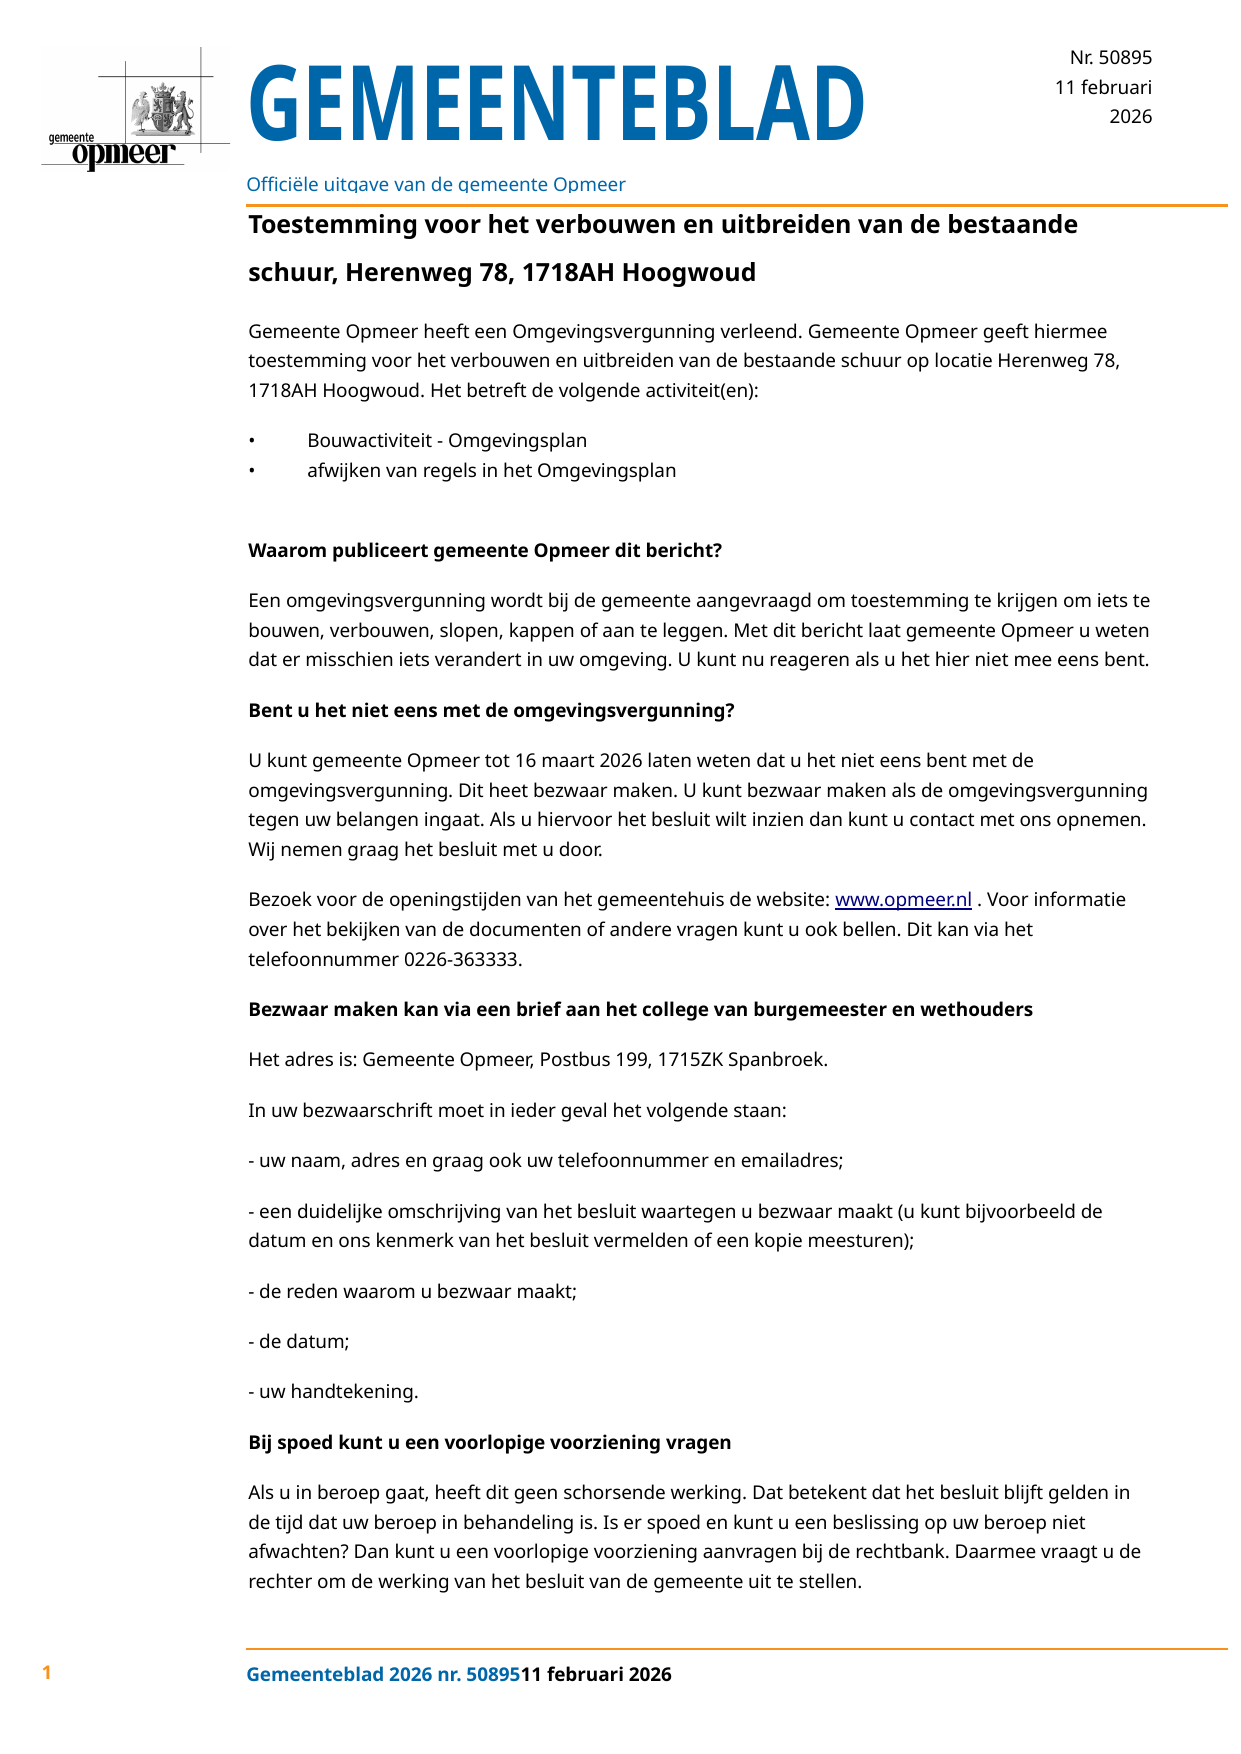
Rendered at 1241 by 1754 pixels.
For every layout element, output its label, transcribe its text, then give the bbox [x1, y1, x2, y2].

list afwijken van regels in het Omgevingsplan [248, 457, 1152, 483]
text U kunt gemeente Opmeer tot 16 maart 2026 laten weten dat u het niet eens bent met de omgevingsvergunning. Dit heet bezwaar maken. U kunt bezwaar maken als de omgevingsvergunning tegen uw belangen ingaat. Als u hiervoor het besluit wilt inzien dan kunt u contact met ons opnemen. Wij nemen graag het besluit met u door. [248, 747, 1152, 862]
text In uw bezwaarschrift moet in ieder geval het volgende staan: [248, 1097, 1152, 1123]
text - de reden waarom u bezwaar maakt; [248, 1278, 1152, 1304]
text Een omgevingsvergunning wordt bij de gemeente aangevraagd om toestemming te krijgen om iets te bouwen, verbouwen, slopen, kappen of aan te leggen. Met dit bericht laat gemeente Opmeer u weten dat er misschien iets verandert in uw omgeving. U kunt nu reageren als u het hier niet mee eens bent. [248, 587, 1152, 672]
text - uw handtekening. [248, 1379, 1152, 1404]
text - een duidelijke omschrijving van het besluit waartegen u bezwaar maakt (u kunt bijvoorbeeld de datum en ons kenmerk van het besluit vermelden of een kopie meesturen); [248, 1198, 1152, 1253]
text Als u in beroep gaat, heeft dit geen schorsende werking. Dat betekent dat het besluit blijft gelden in de tijd dat uw beroep in behandeling is. Is er spoed en kunt u een beslissing op uw beroep niet afwachten? Dan kunt u een voorlopige voorziening aanvragen bij de rechtbank. Daarmee vraagt u de rechter om de werking van het besluit van de gemeente uit te stellen. [248, 1479, 1152, 1594]
text - uw naam, adres en graag ook uw telefoonnummer en emailadres; [248, 1147, 1152, 1173]
text Gemeente Opmeer heeft een Omgevingsvergunning verleend. Gemeente Opmeer geeft hiermee toestemming voor het verbouwen en uitbreiden van de bestaande schuur op locatie Herenweg 78, 1718AH Hoogwoud. Het betreft de volgende activiteit(en): [248, 318, 1152, 403]
text Bezoek voor de openingstijden van het gemeentehuis de website: www.opmeer.nl . Voor informatie over het bekijken van de documenten of andere vragen kunt u ook bellen. Dit kan via het telefoonnummer 0226-363333. [248, 887, 1152, 972]
text Bij spoed kunt u een voorlopige voorziening vragen [248, 1429, 1152, 1455]
text Het adres is: Gemeente Opmeer, Postbus 199, 1715ZK Spanbroek. [248, 1047, 1152, 1072]
text - de datum; [248, 1328, 1152, 1354]
text Bezwaar maken kan via een brief aan het college van burgemeester en wethouders [248, 996, 1152, 1022]
picture [41, 47, 231, 172]
text Bent u het niet eens met de omgevingsvergunning? [248, 697, 1152, 723]
text Toestemming voor het verbouwen en uitbreiden van de bestaande schuur, Herenweg 78, 1718AH Hoogwoud [248, 207, 1152, 288]
list Bouwactiviteit - Omgevingsplan [248, 427, 1152, 453]
text Waarom publiceert gemeente Opmeer dit bericht? [248, 537, 1152, 563]
